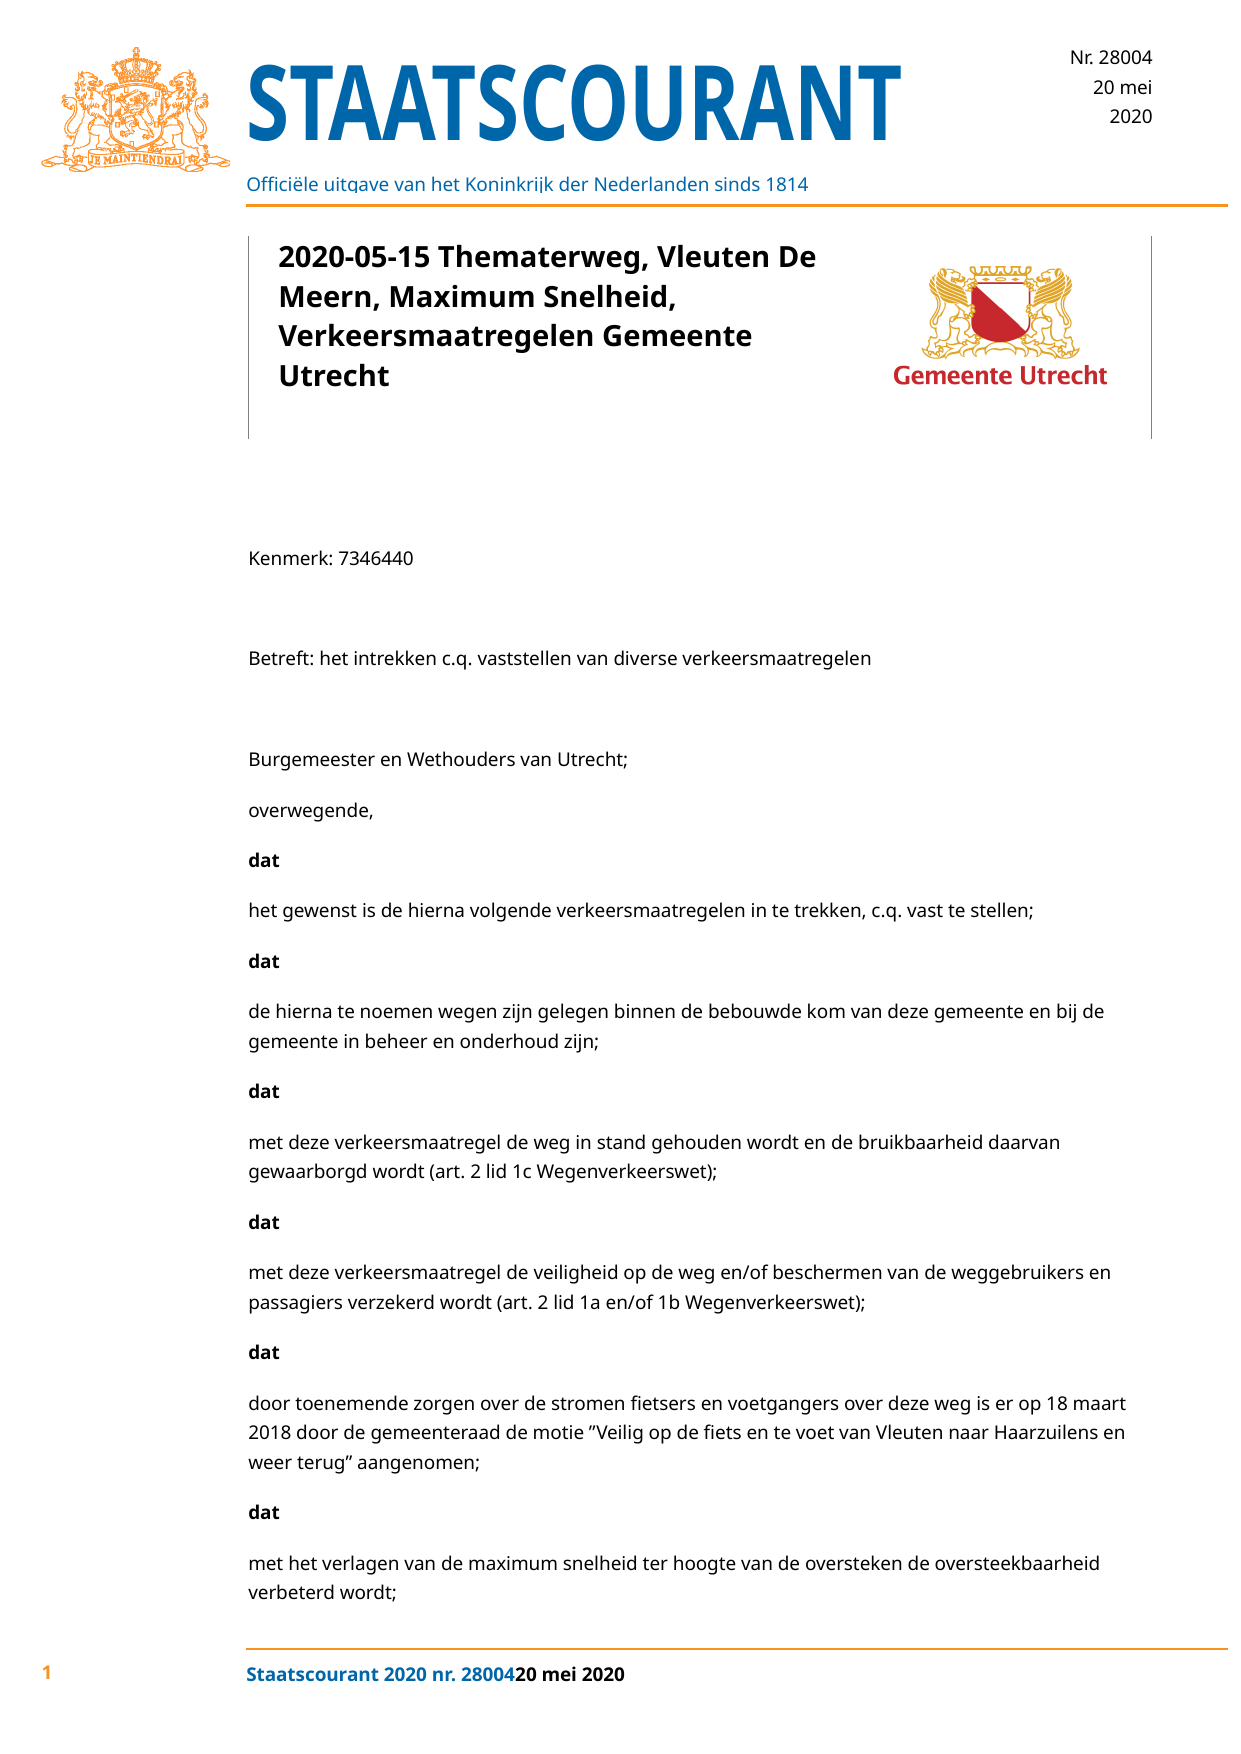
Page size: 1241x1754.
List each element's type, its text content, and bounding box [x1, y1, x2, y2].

text dat [248, 1078, 1152, 1104]
text dat [248, 1209, 1152, 1235]
text met deze verkeersmaatregel de weg in stand gehouden wordt en de bruikbaarheid daarvan gewaarborgd wordt (art. 2 lid 1c Wegenverkeerswet); [248, 1129, 1152, 1184]
text overwegende, [248, 797, 1152, 823]
table_header 2020-05-15 Thematerweg, Vleuten De Meern, Maximum Snelheid, Verkeersmaatregelen Gemeente Utrecht [249, 236, 850, 439]
picture [882, 236, 1119, 414]
text door toenemende zorgen over de stromen fietsers en voetgangers over deze weg is er op 18 maart 2018 door de gemeenteraad de motie ”Veilig op de fiets en te voet van Vleuten naar Haarzuilens en weer terug” aangenomen; [248, 1390, 1152, 1475]
text de hierna te noemen wegen zijn gelegen binnen de bebouwde kom van deze gemeente en bij de gemeente in beheer en onderhoud zijn; [248, 998, 1152, 1054]
table_header [1119, 236, 1151, 413]
text dat [248, 1499, 1152, 1525]
text met het verlagen van de maximum snelheid ter hoogte van de oversteken de oversteekbaarheid verbeterd wordt; [248, 1550, 1152, 1605]
text Burgemeester en Wethouders van Utrecht; [248, 746, 1152, 772]
text dat [248, 1339, 1152, 1365]
text dat [248, 847, 1152, 873]
picture [41, 47, 231, 172]
table_header [850, 236, 882, 413]
text dat [248, 948, 1152, 974]
text Betreft: het intrekken c.q. vaststellen van diverse verkeersmaatregelen [248, 646, 1152, 671]
text Kenmerk: 7346440 [248, 545, 1152, 571]
table_header [850, 414, 1151, 439]
text het gewenst is de hierna volgende verkeersmaatregelen in te trekken, c.q. vast te stellen; [248, 898, 1152, 923]
text met deze verkeersmaatregel de veiligheid op de weg en/of beschermen van de weggebruikers en passagiers verzekerd wordt (art. 2 lid 1a en/of 1b Wegenverkeerswet); [248, 1259, 1152, 1315]
